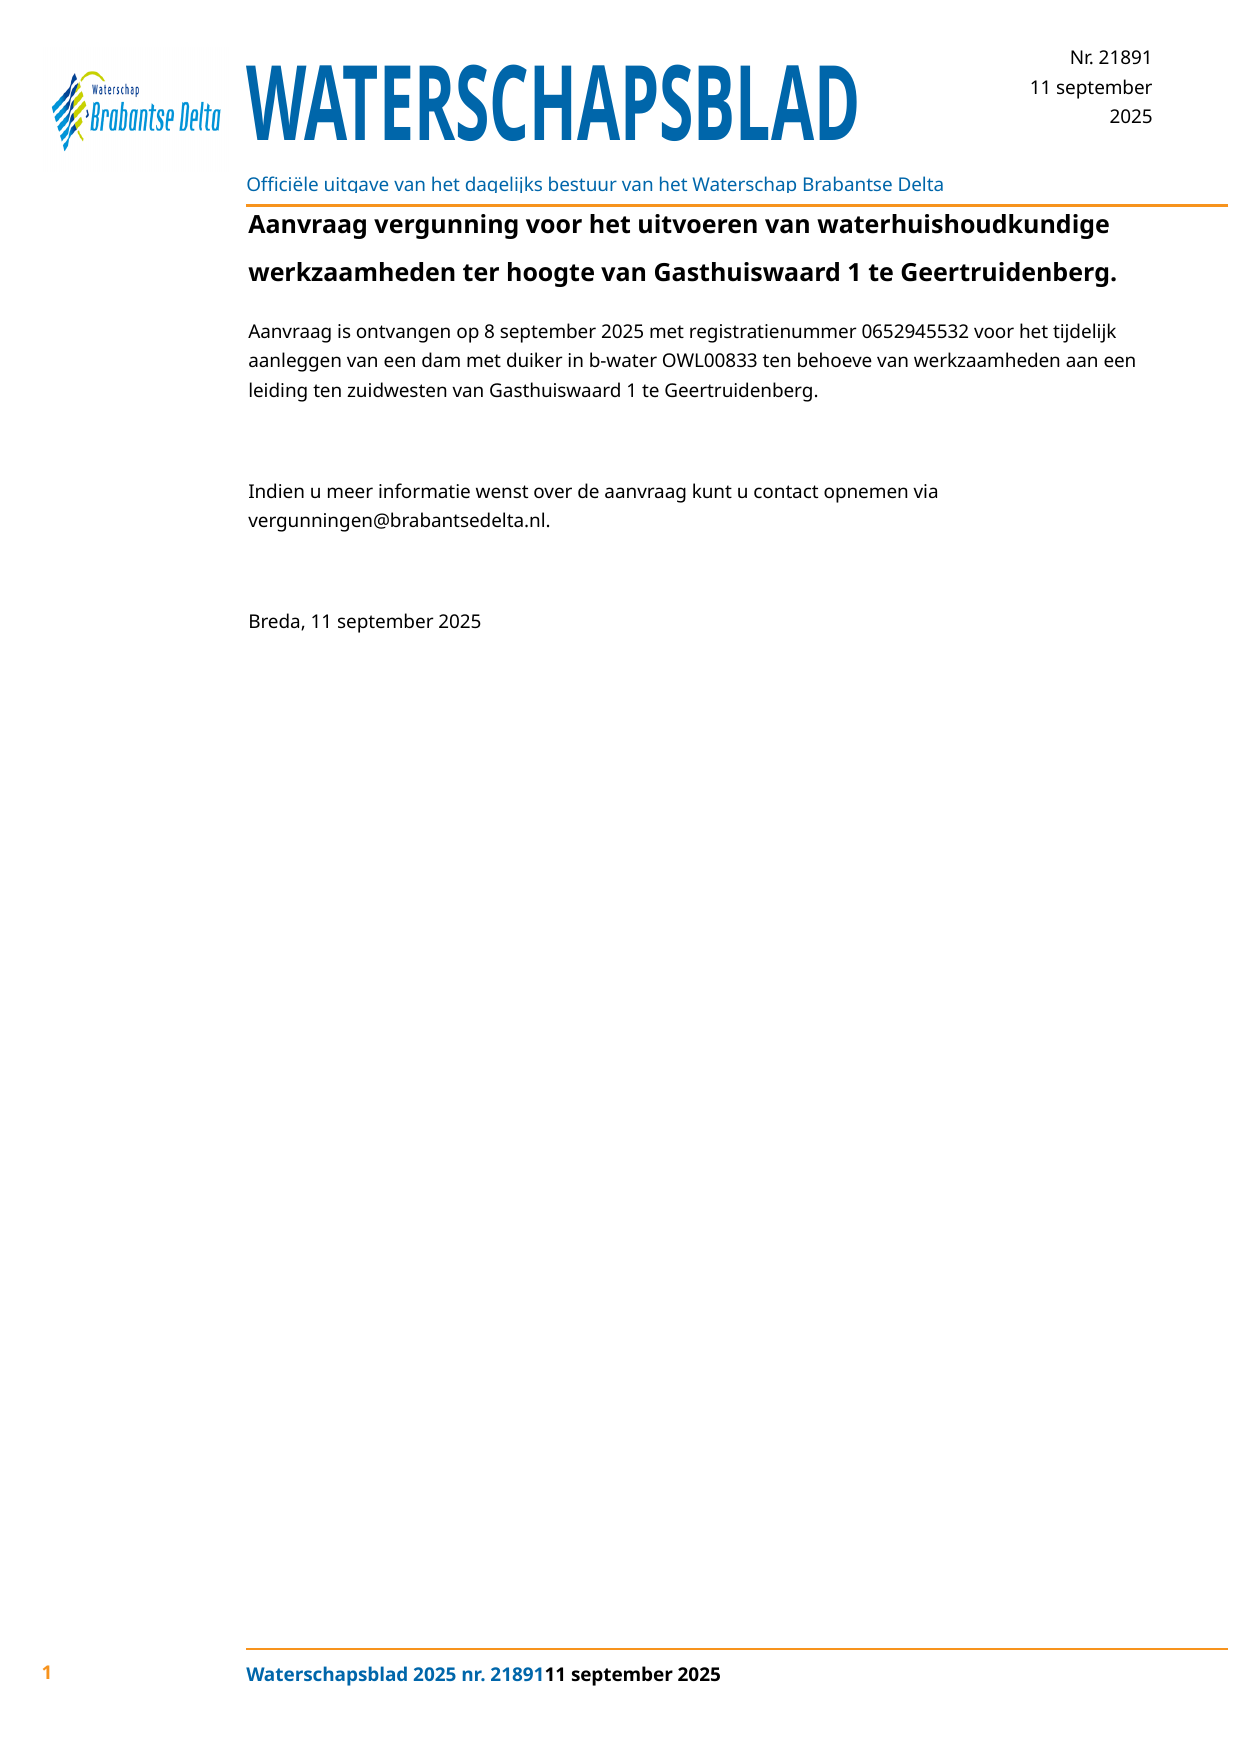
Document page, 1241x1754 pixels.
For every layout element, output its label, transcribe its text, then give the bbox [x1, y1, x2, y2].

text Aanvraag is ontvangen op 8 september 2025 met registratienummer 0652945532 voor het tijdelijk aanleggen van een dam met duiker in b-water OWL00833 ten behoeve van werkzaamheden aan een leiding ten zuidwesten van Gasthuiswaard 1 te Geertruidenberg. [248, 318, 1152, 403]
text Aanvraag vergunning voor het uitvoeren van waterhuishoudkundige werkzaamheden ter hoogte van Gasthuiswaard 1 te Geertruidenberg. [248, 207, 1152, 288]
text Indien u meer informatie wenst over de aanvraag kunt u contact opnemen via vergunningen@brabantsedelta.nl. [248, 478, 1152, 533]
picture [41, 47, 231, 172]
text Breda, 11 september 2025 [248, 608, 1152, 634]
